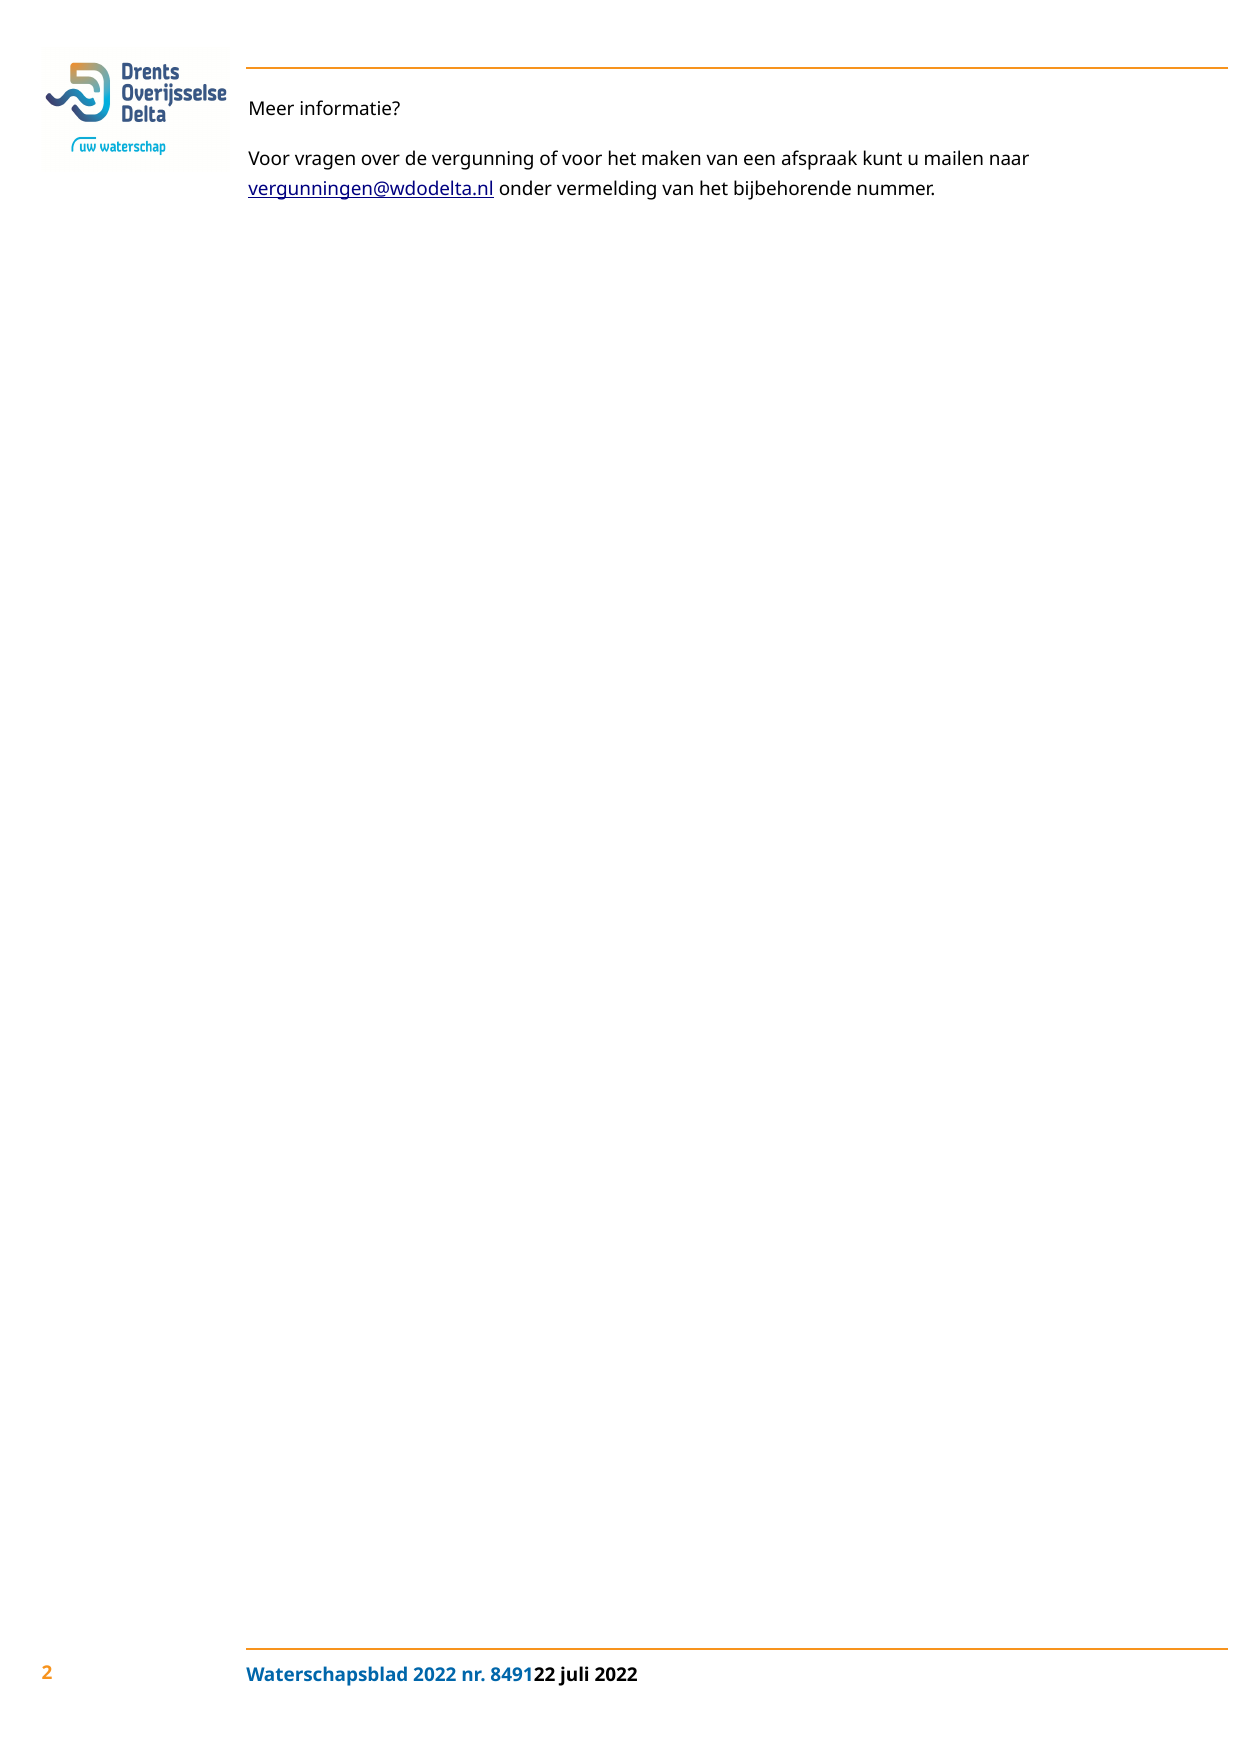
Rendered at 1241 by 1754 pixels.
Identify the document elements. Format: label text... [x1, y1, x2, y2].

picture [41, 47, 231, 172]
text Meer informatie? [248, 95, 1152, 121]
text Voor vragen over de vergunning of voor het maken van een afspraak kunt u mailen naar vergunningen@wdodelta.nl onder vermelding van het bijbehorende nummer. [248, 145, 1152, 201]
